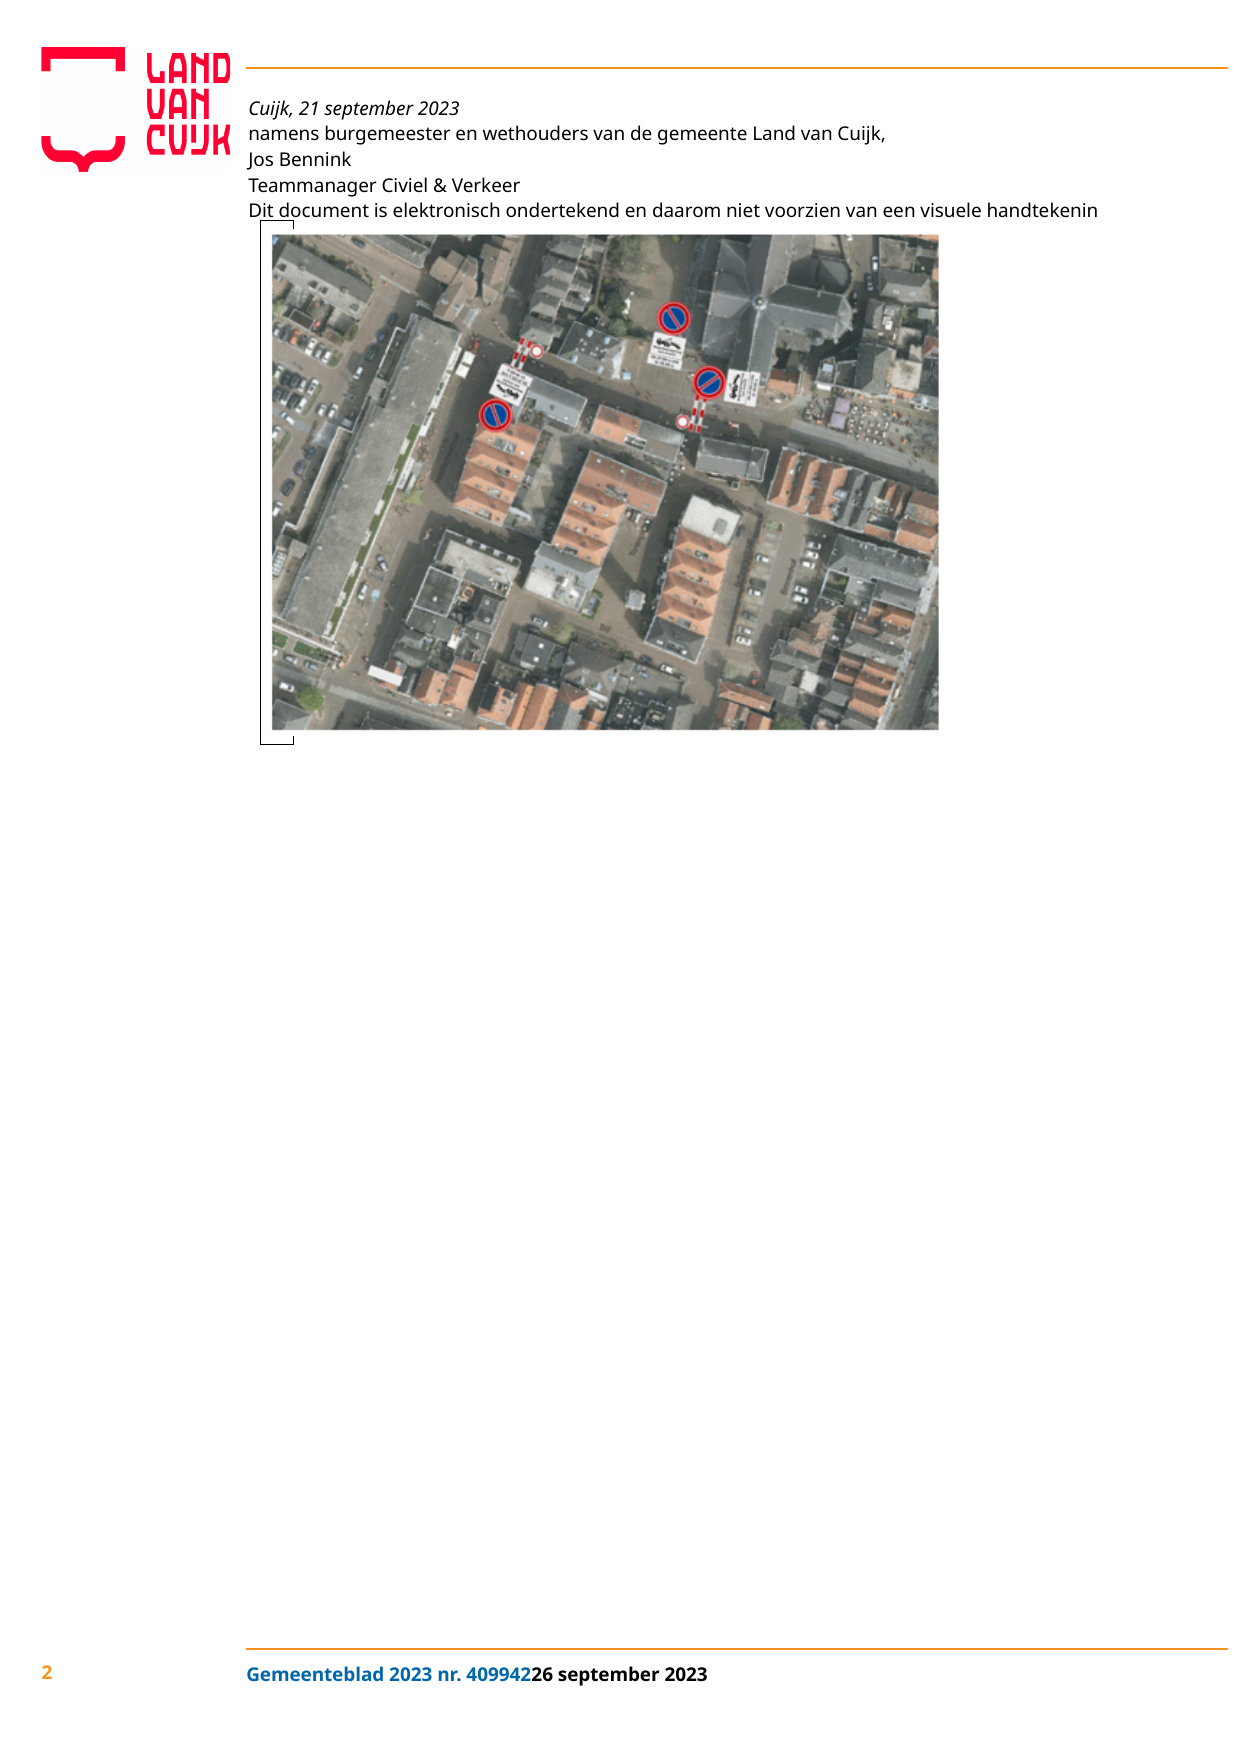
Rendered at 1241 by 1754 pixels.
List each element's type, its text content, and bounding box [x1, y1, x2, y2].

text Teammanager Civiel & Verkeer [248, 172, 1152, 198]
text Jos Bennink [248, 146, 1152, 172]
text namens burgemeester en wethouders van de gemeente Land van Cuijk, [248, 121, 1152, 146]
picture [41, 47, 231, 172]
picture [268, 229, 948, 736]
text Cuijk, 21 september 2023 [248, 95, 1152, 121]
text Dit document is elektronisch ondertekend en daarom niet voorzien van een visuele handtekenin [248, 198, 1152, 223]
